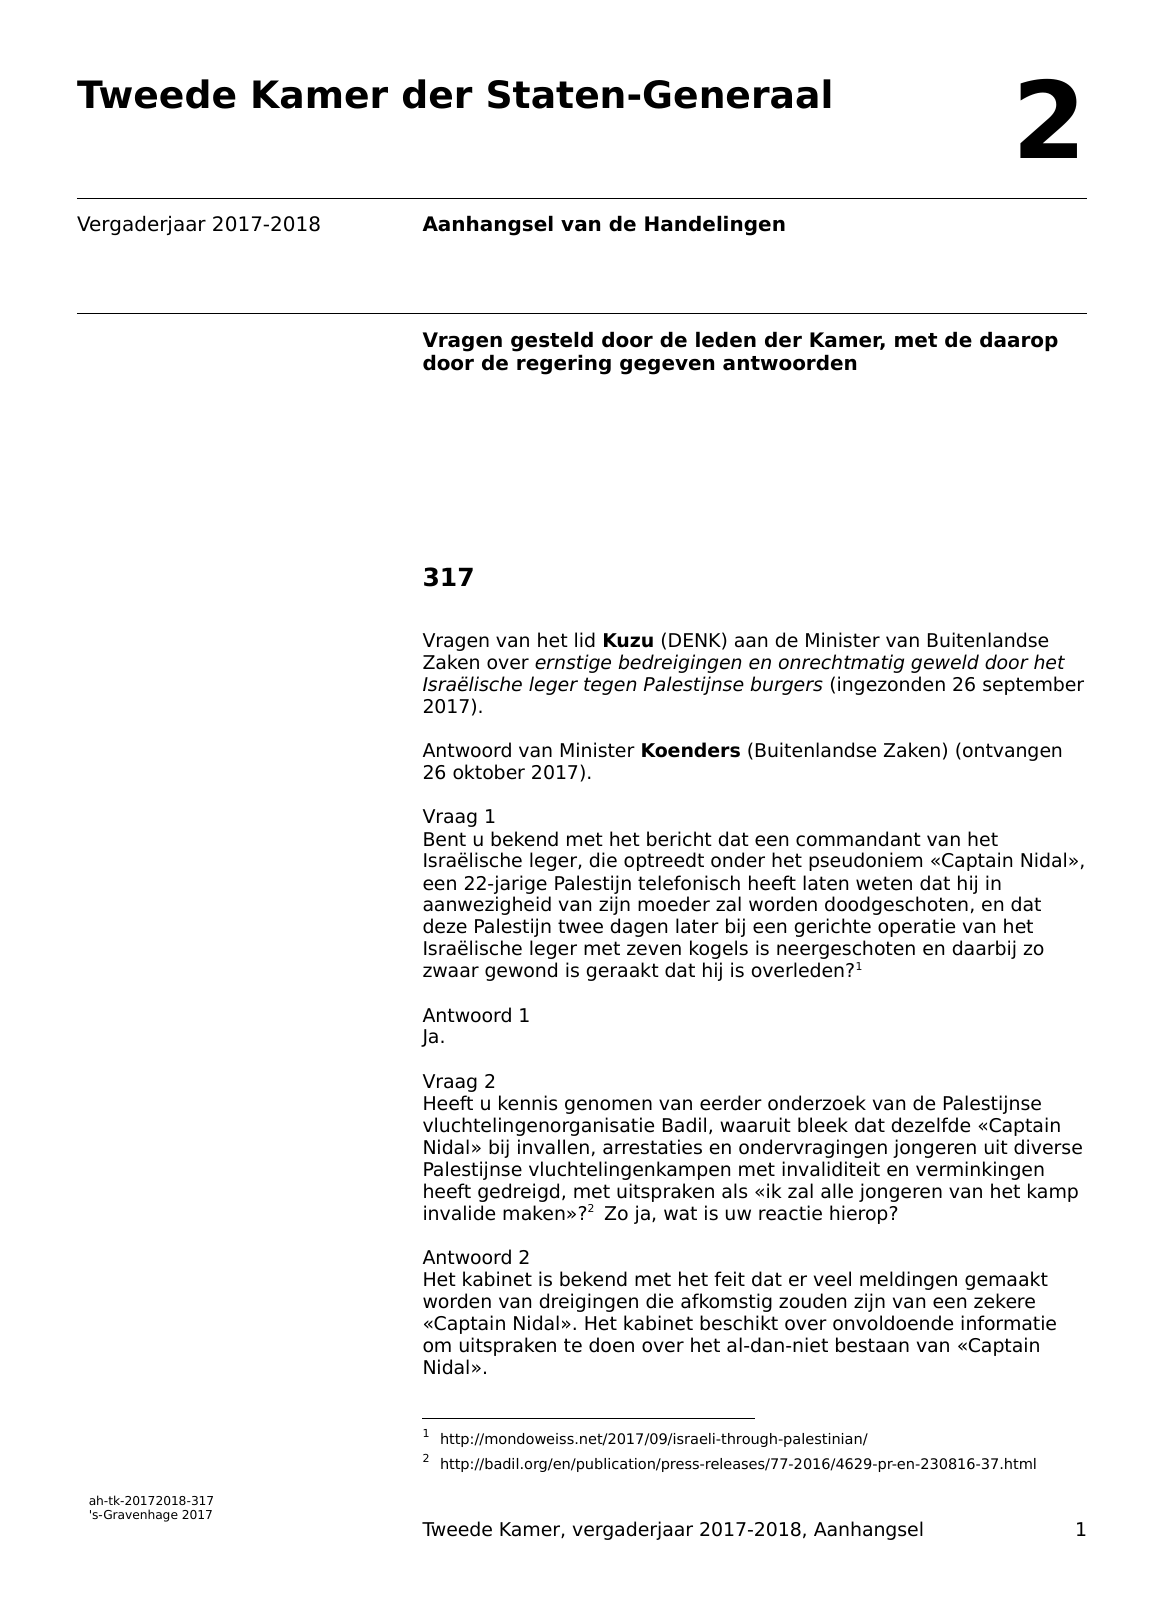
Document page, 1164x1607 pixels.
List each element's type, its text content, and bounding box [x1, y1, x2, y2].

text Heeft u kennis genomen van eerder onderzoek van de Palestijnse vluchtelingenorganisatie Badil, waaruit bleek dat dezelfde «Captain Nidal» bij invallen, arrestaties en ondervragingen jongeren uit diverse Palestijnse vluchtelingenkampen met invaliditeit en verminkingen heeft gedreigd, met uitspraken als «ik zal alle jongeren van het kamp invalide maken»? Zo ja, wat is uw reactie hierop? [422, 1093, 1087, 1224]
table_cell Vragen gesteld door de leden der Kamer, met de daarop door de regering gegeven antwoorden [422, 314, 1087, 375]
text ah-tk-20172018-317 [88, 1494, 323, 1508]
text http://mondoweiss.net/2017/09/israeli-through-palestinian/ [422, 1427, 1087, 1449]
text Vraag 2 [422, 1071, 1087, 1093]
table_header Tweede Kamer der Staten-Generaal [77, 59, 886, 198]
table_cell Vergaderjaar 2017-2018 [77, 199, 422, 313]
text 's-Gravenhage 2017 [88, 1508, 323, 1522]
text 317 [422, 563, 1087, 592]
text Antwoord 1 [422, 1004, 1087, 1026]
text Bent u bekend met het bericht dat een commandant van het Israëlische leger, die optreedt onder het pseudoniem «Captain Nidal», een 22-jarige Palestijn telefonisch heeft laten weten dat hij in aanwezigheid van zijn moeder zal worden doodgeschoten, en dat deze Palestijn twee dagen later bij een gerichte operatie van het Israëlische leger met zeven kogels is neergeschoten en daarbij zo zwaar gewond is geraakt dat hij is overleden? [422, 828, 1087, 982]
text Vraag 1 [422, 806, 1087, 828]
text Antwoord 2 [422, 1247, 1087, 1269]
table_cell Aanhangsel van de Handelingen [422, 199, 1087, 313]
table_header 2 [886, 59, 1087, 198]
text http://badil.org/en/publication/press-releases/77-2016/4629-pr-en-230816-37.html [422, 1452, 1087, 1474]
table_cell [77, 314, 422, 375]
text Antwoord van Minister Koenders (Buitenlandse Zaken) (ontvangen 26 oktober 2017). [422, 740, 1087, 784]
text Ja. [422, 1026, 1087, 1048]
text Het kabinet is bekend met het feit dat er veel meldingen gemaakt worden van dreigingen die afkomstig zouden zijn van een zekere «Captain Nidal». Het kabinet beschikt over onvoldoende informatie om uitspraken te doen over het al-dan-niet bestaan van «Captain Nidal». [422, 1269, 1087, 1378]
text Vragen van het lid Kuzu (DENK) aan de Minister van Buitenlandse Zaken over ernstige bedreigingen en onrechtmatig geweld door het Israëlische leger tegen Palestijnse burgers (ingezonden 26 september 2017). [422, 630, 1087, 718]
